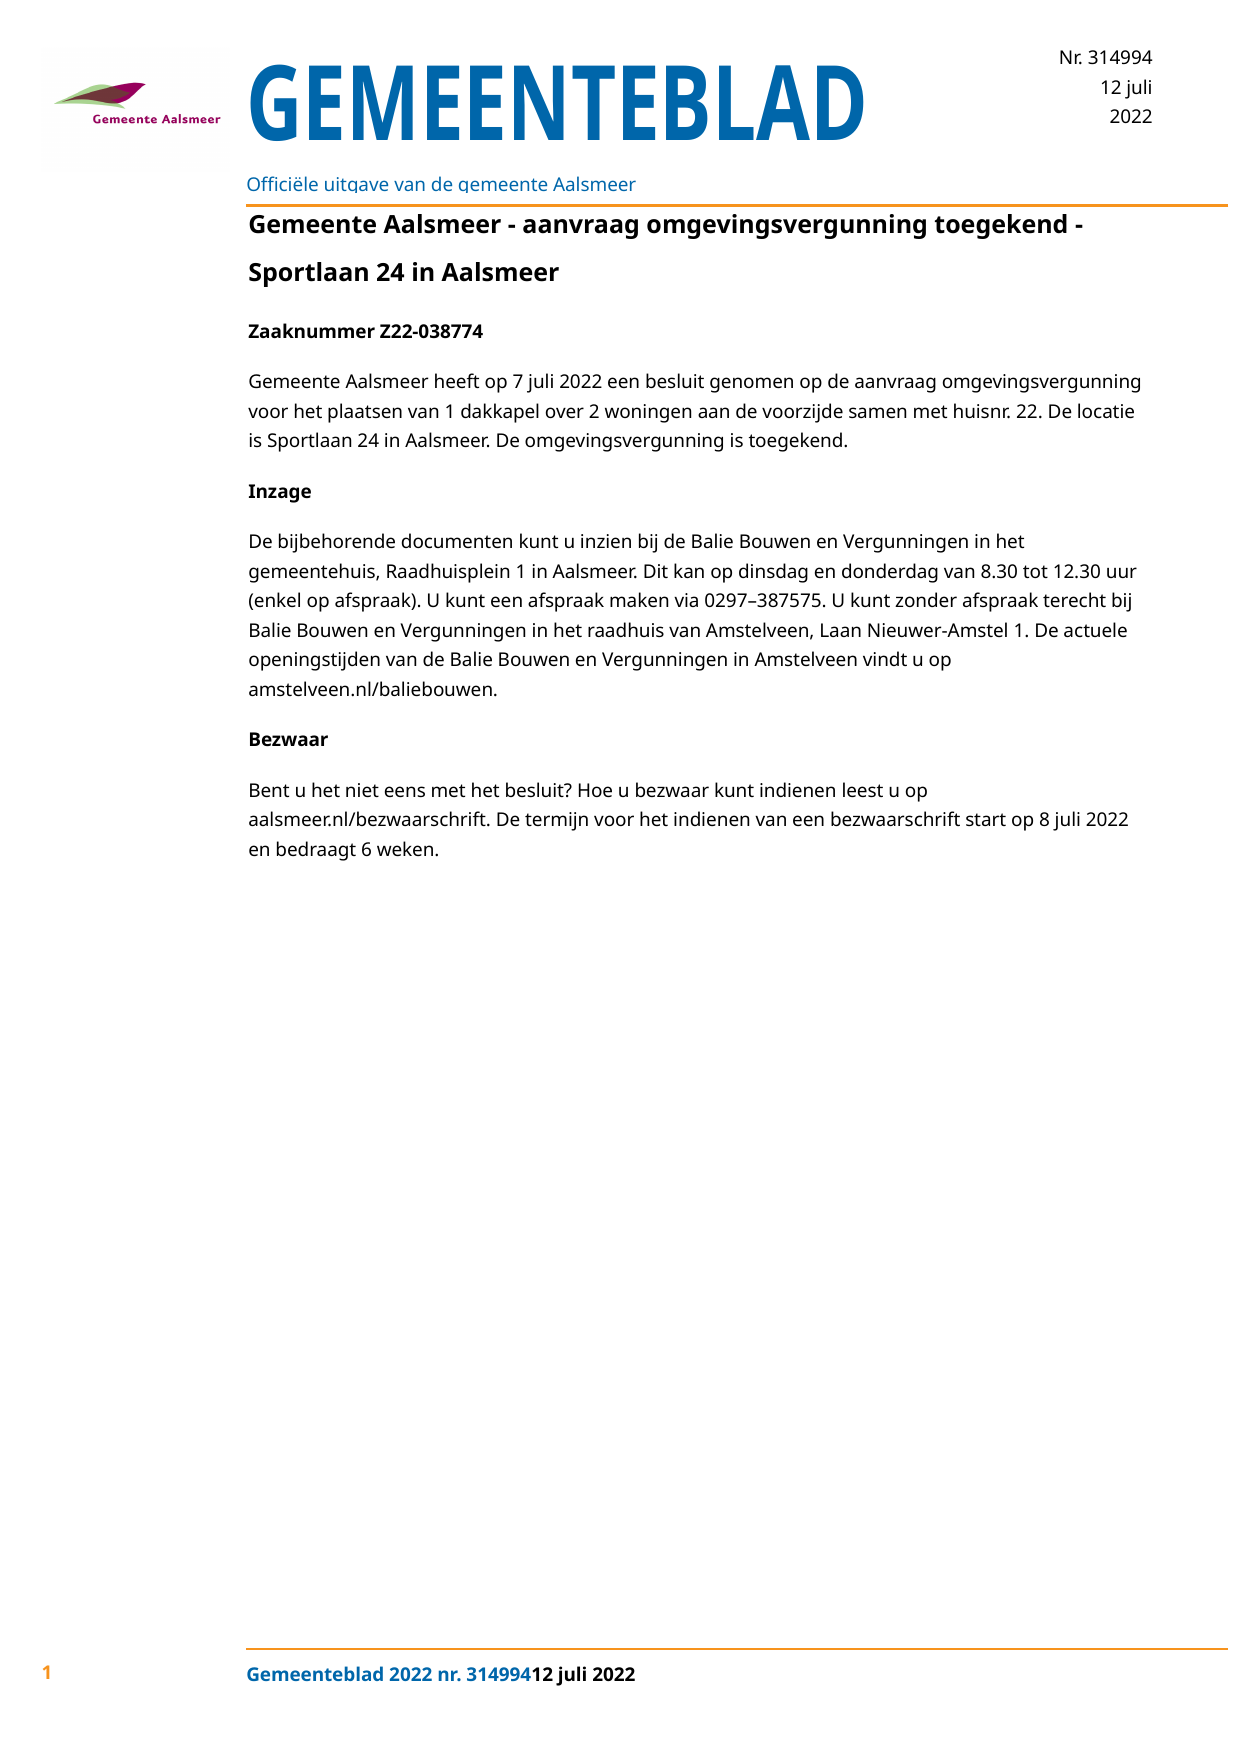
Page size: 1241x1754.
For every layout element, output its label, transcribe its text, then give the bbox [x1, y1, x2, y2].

text Gemeente Aalsmeer heeft op 7 juli 2022 een besluit genomen op de aanvraag omgevingsvergunning voor het plaatsen van 1 dakkapel over 2 woningen aan de voorzijde samen met huisnr. 22. De locatie is Sportlaan 24 in Aalsmeer. De omgevingsvergunning is toegekend. [248, 368, 1152, 453]
text De bijbehorende documenten kunt u inzien bij de Balie Bouwen en Vergunningen in het gemeentehuis, Raadhuisplein 1 in Aalsmeer. Dit kan op dinsdag en donderdag van 8.30 tot 12.30 uur (enkel op afspraak). U kunt een afspraak maken via 0297–387575. U kunt zonder afspraak terecht bij Balie Bouwen en Vergunningen in het raadhuis van Amstelveen, Laan Nieuwer-Amstel 1. De actuele openingstijden van de Balie Bouwen en Vergunningen in Amstelveen vindt u op amstelveen.nl/baliebouwen. [248, 528, 1152, 702]
text Gemeente Aalsmeer - aanvraag omgevingsvergunning toegekend - Sportlaan 24 in Aalsmeer [248, 207, 1152, 288]
text Bent u het niet eens met het besluit? Hoe u bezwaar kunt indienen leest u op aalsmeer.nl/bezwaarschrift. De termijn voor het indienen van een bezwaarschrift start op 8 juli 2022 en bedraagt 6 weken. [248, 777, 1152, 862]
text Zaaknummer Z22-038774 [248, 318, 1152, 344]
text Bezwaar [248, 727, 1152, 752]
picture [41, 47, 231, 172]
text Inzage [248, 478, 1152, 504]
